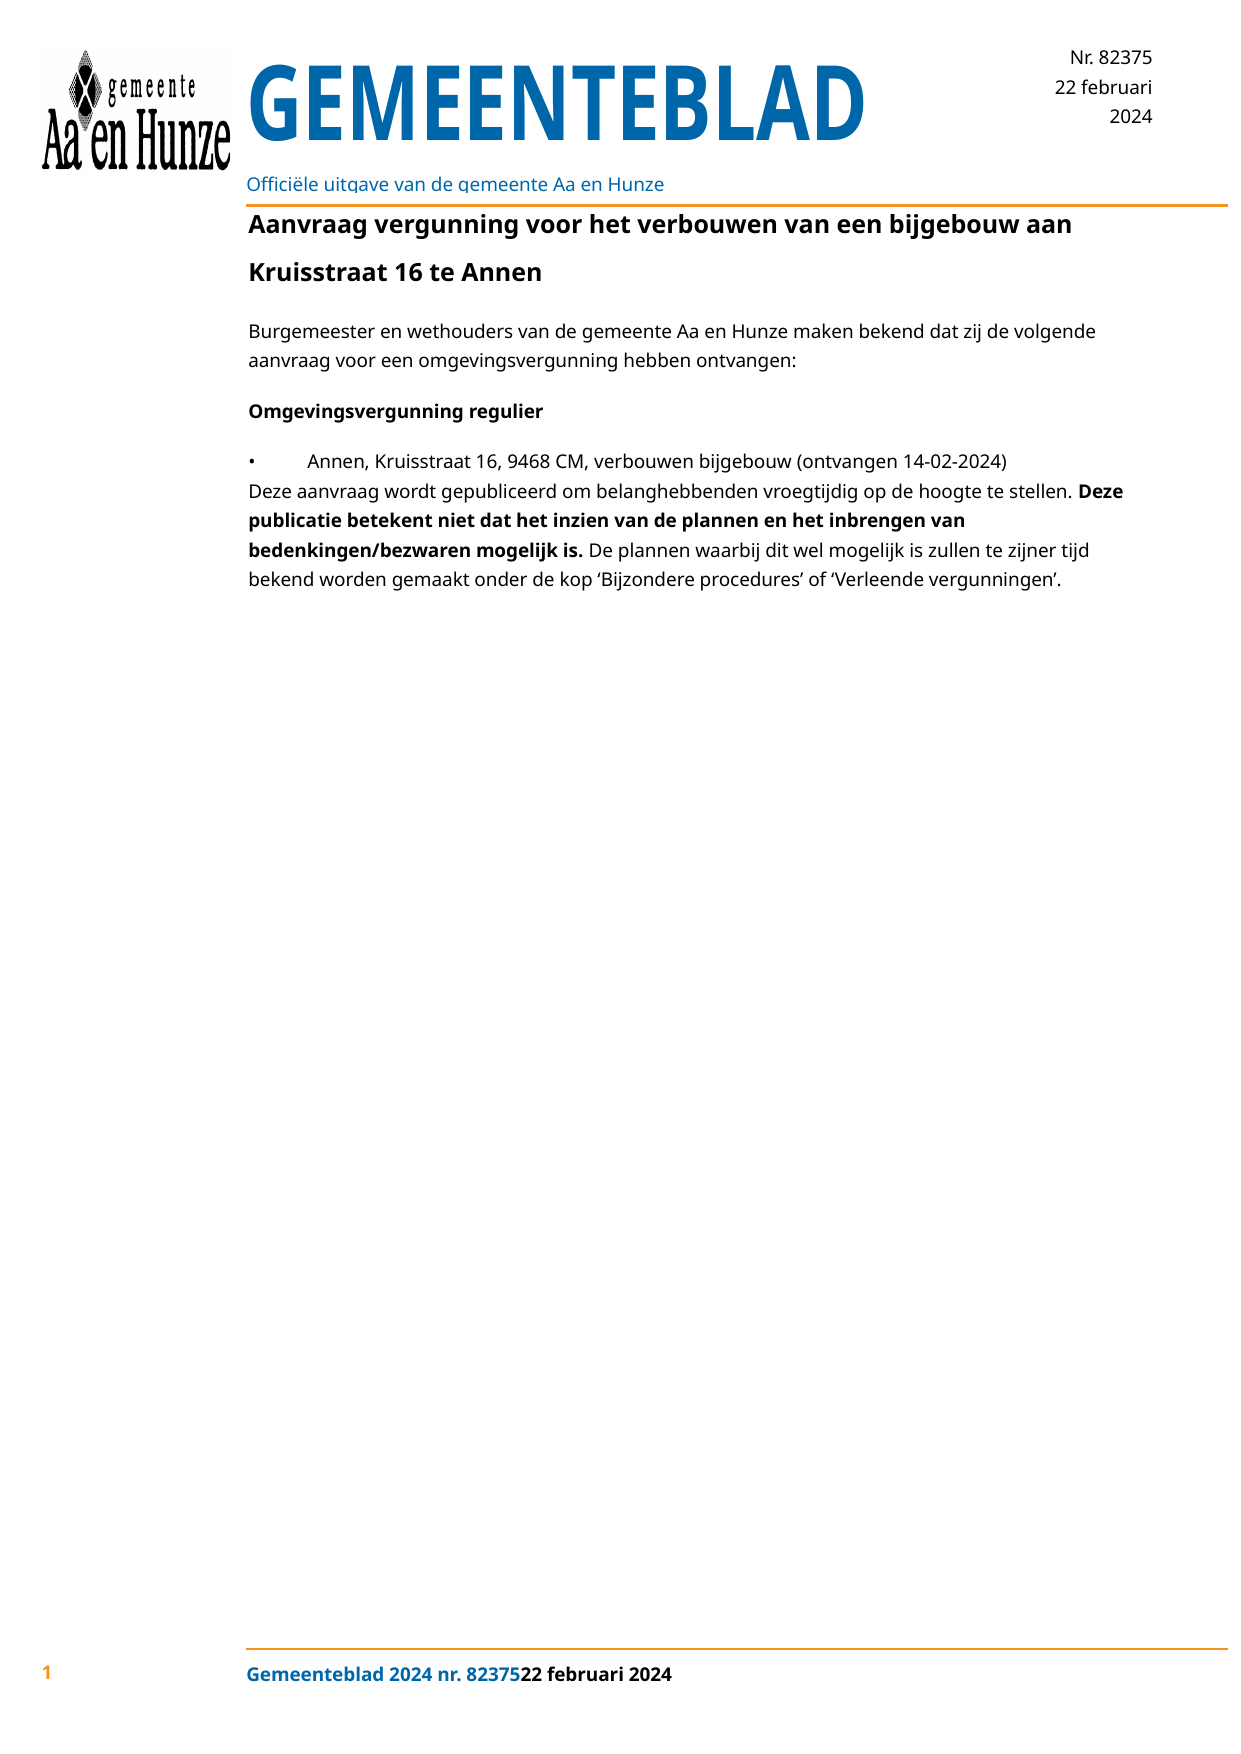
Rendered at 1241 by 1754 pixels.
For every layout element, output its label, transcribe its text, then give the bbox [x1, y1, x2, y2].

text Omgevingsvergunning regulier [248, 398, 1152, 424]
picture [41, 47, 231, 172]
text Burgemeester en wethouders van de gemeente Aa en Hunze maken bekend dat zij de volgende aanvraag voor een omgevingsvergunning hebben ontvangen: [248, 318, 1152, 373]
list Annen, Kruisstraat 16, 9468 CM, verbouwen bijgebouw (ontvangen 14-02-2024) [248, 448, 1152, 474]
text Deze aanvraag wordt gepubliceerd om belanghebbenden vroegtijdig op de hoogte te stellen. Deze publicatie betekent niet dat het inzien van de plannen en het inbrengen van bedenkingen/bezwaren mogelijk is. De plannen waarbij dit wel mogelijk is zullen te zijner tijd bekend worden gemaakt onder de kop ‘Bijzondere procedures’ of ‘Verleende vergunningen’. [248, 478, 1152, 592]
text Aanvraag vergunning voor het verbouwen van een bijgebouw aan Kruisstraat 16 te Annen [248, 207, 1152, 288]
